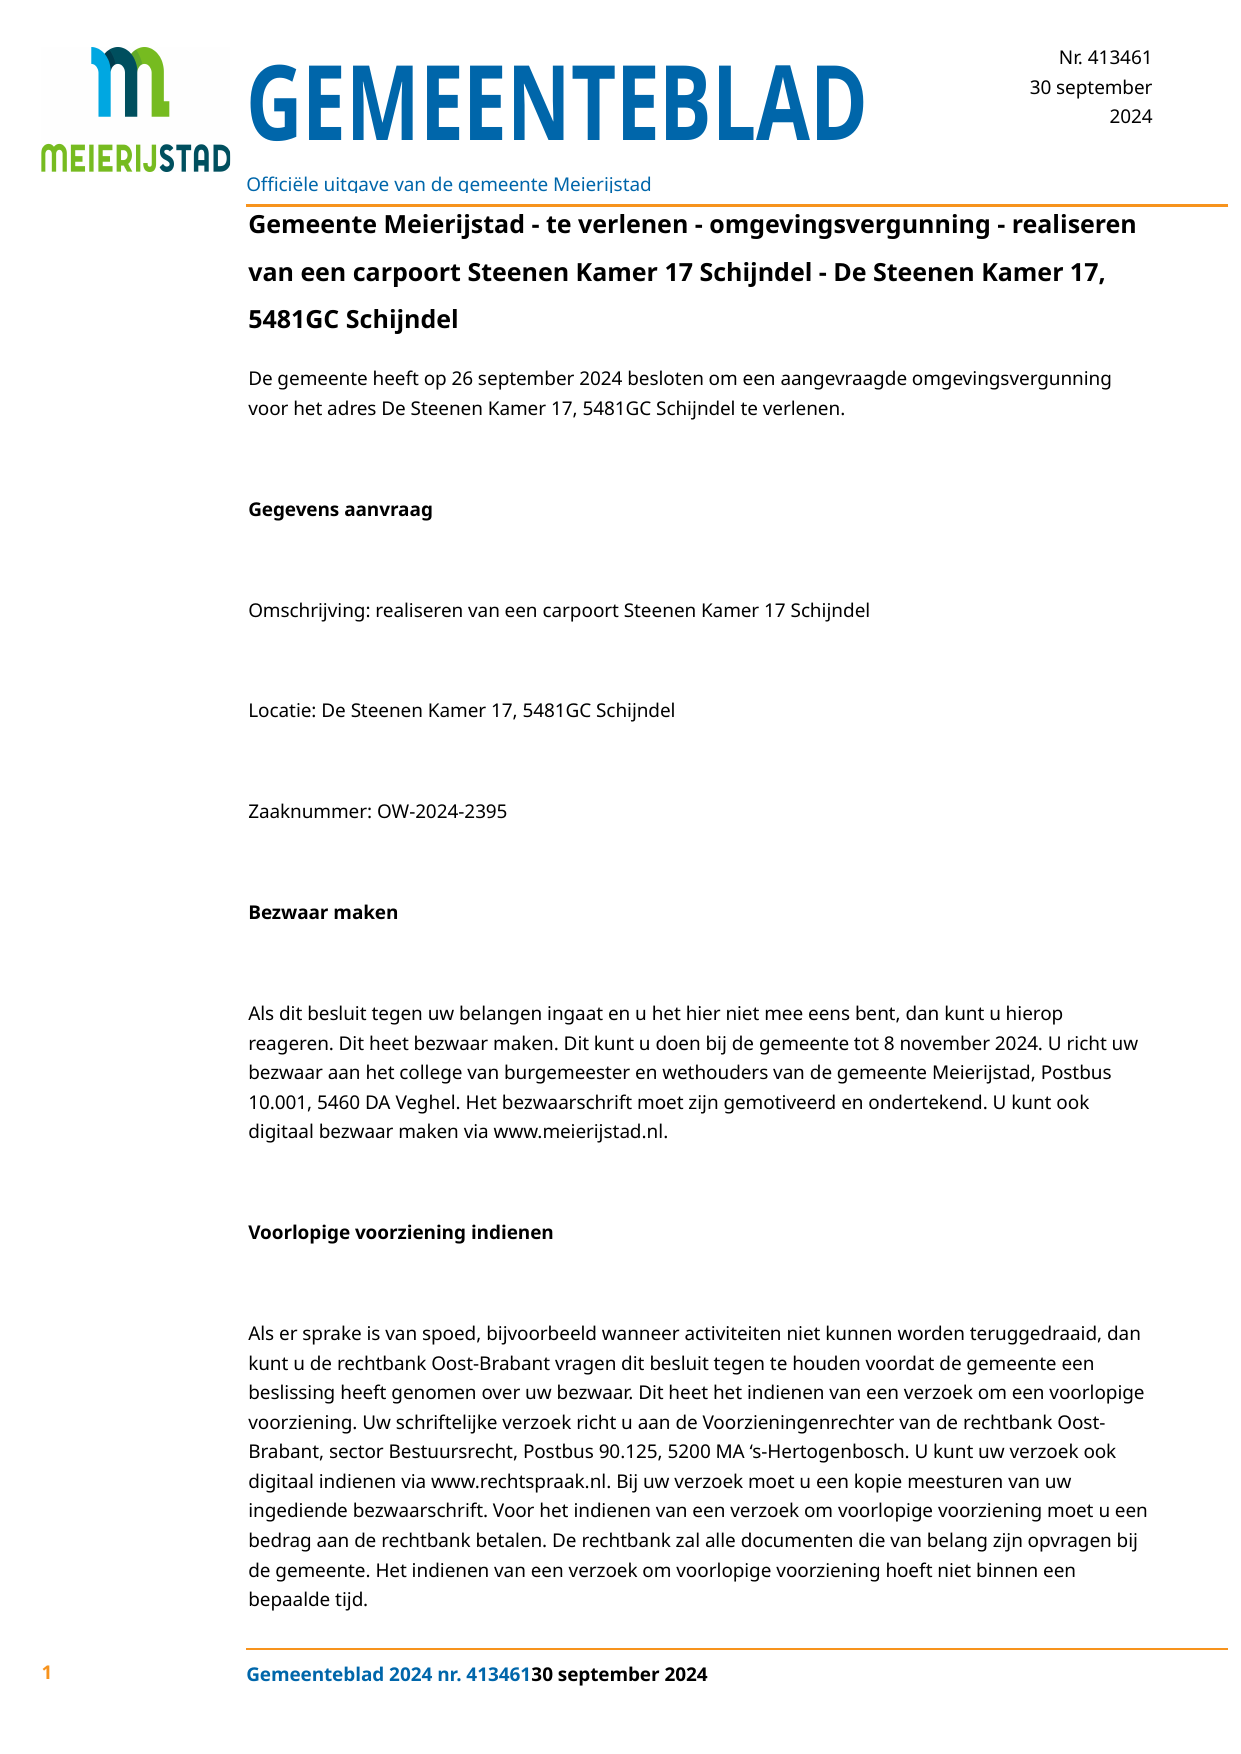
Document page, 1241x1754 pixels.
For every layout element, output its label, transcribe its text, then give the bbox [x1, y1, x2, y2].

text Als er sprake is van spoed, bijvoorbeeld wanneer activiteiten niet kunnen worden teruggedraaid, dan kunt u de rechtbank Oost-Brabant vragen dit besluit tegen te houden voordat de gemeente een beslissing heeft genomen over uw bezwaar. Dit heet het indienen van een verzoek om een voorlopige voorziening. Uw schriftelijke verzoek richt u aan de Voorzieningenrechter van de rechtbank Oost-Brabant, sector Bestuursrecht, Postbus 90.125, 5200 MA ‘s-Hertogenbosch. U kunt uw verzoek ook digitaal indienen via www.rechtspraak.nl. Bij uw verzoek moet u een kopie meesturen van uw ingediende bezwaarschrift. Voor het indienen van een verzoek om voorlopige voorziening moet u een bedrag aan de rechtbank betalen. De rechtbank zal alle documenten die van belang zijn opvragen bij de gemeente. Het indienen van een verzoek om voorlopige voorziening hoeft niet binnen een bepaalde tijd. [248, 1320, 1152, 1612]
picture [41, 47, 231, 172]
text Als dit besluit tegen uw belangen ingaat en u het hier niet mee eens bent, dan kunt u hierop reageren. Dit heet bezwaar maken. Dit kunt u doen bij de gemeente tot 8 november 2024. U richt uw bezwaar aan het college van burgemeester en wethouders van de gemeente Meierijstad, Postbus 10.001, 5460 DA Veghel. Het bezwaarschrift moet zijn gemotiveerd en ondertekend. U kunt ook digitaal bezwaar maken via www.meierijstad.nl. [248, 1000, 1152, 1144]
text De gemeente heeft op 26 september 2024 besloten om een aangevraagde omgevingsvergunning voor het adres De Steenen Kamer 17, 5481GC Schijndel te verlenen. [248, 366, 1152, 421]
text Omschrijving: realiseren van een carpoort Steenen Kamer 17 Schijndel [248, 597, 1152, 622]
text Voorlopige voorziening indienen [248, 1219, 1152, 1245]
text Gemeente Meierijstad - te verlenen - omgevingsvergunning - realiseren van een carpoort Steenen Kamer 17 Schijndel - De Steenen Kamer 17, 5481GC Schijndel [248, 207, 1152, 336]
text Gegevens aanvraag [248, 496, 1152, 522]
text Bezwaar maken [248, 899, 1152, 925]
text Zaaknummer: OW-2024-2395 [248, 798, 1152, 824]
text Locatie: De Steenen Kamer 17, 5481GC Schijndel [248, 698, 1152, 723]
